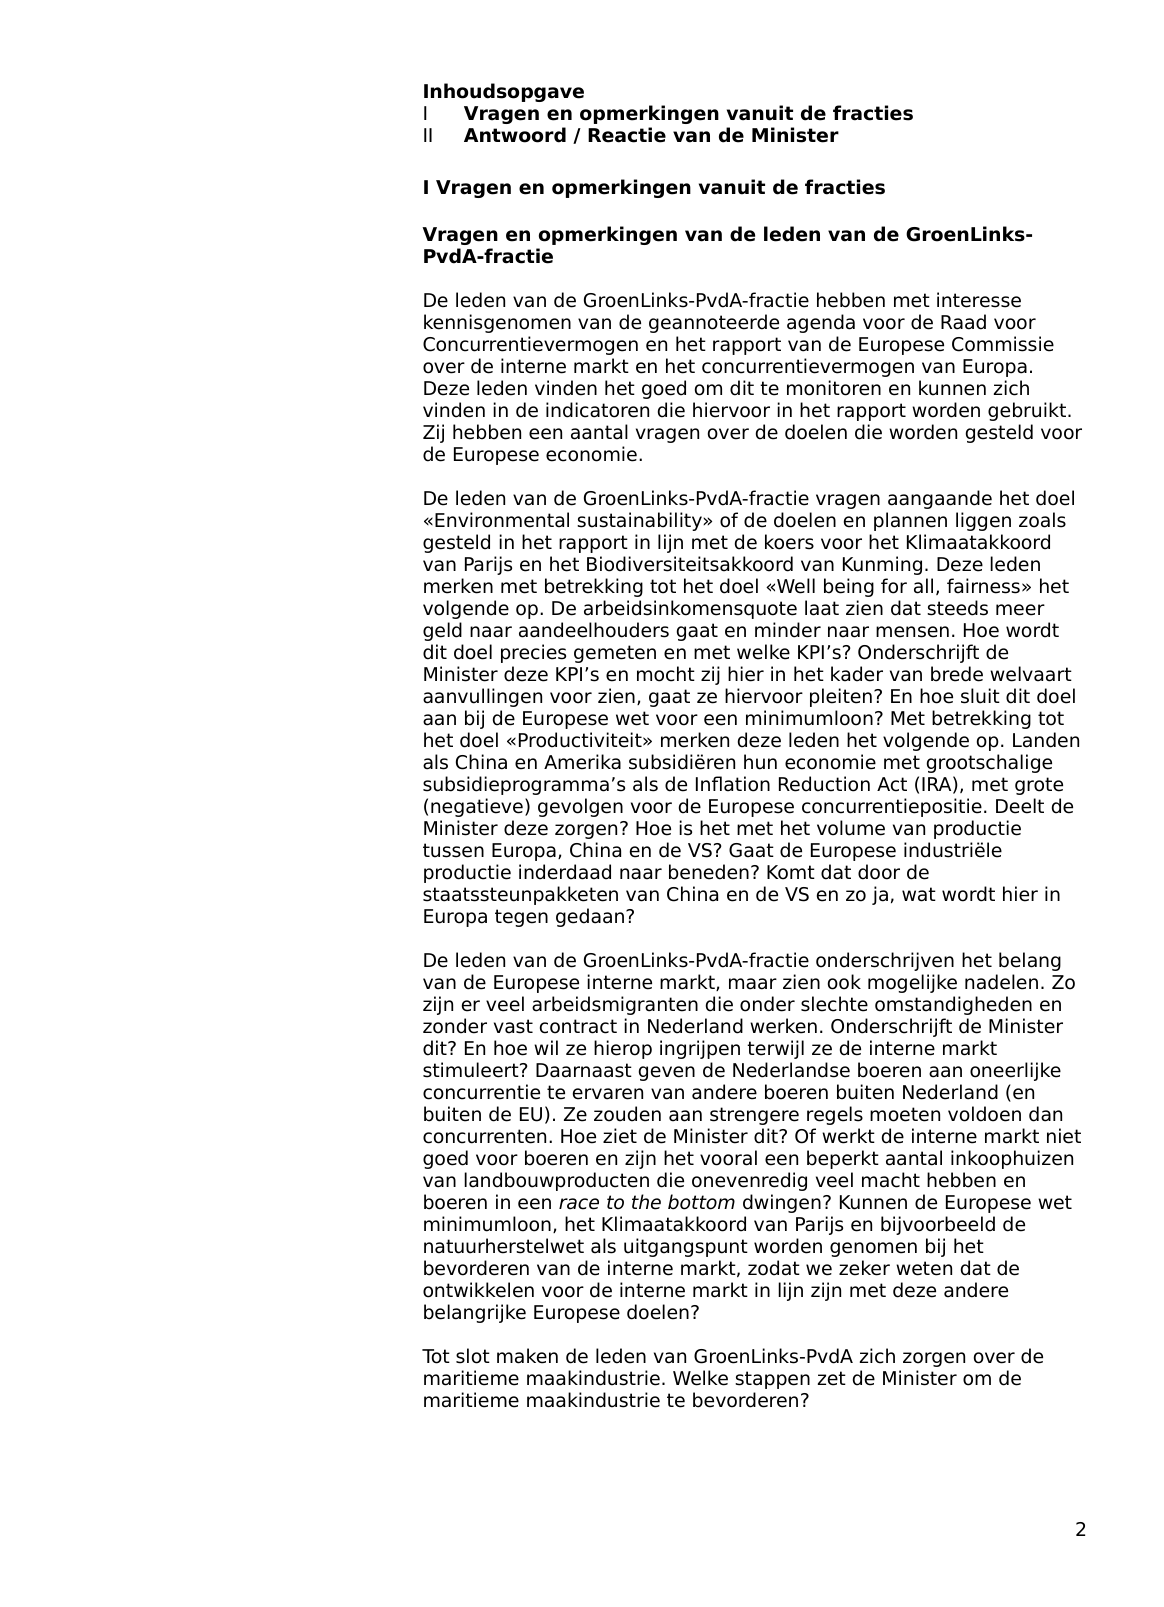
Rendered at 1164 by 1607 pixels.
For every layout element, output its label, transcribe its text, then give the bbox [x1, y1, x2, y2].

text I Vragen en opmerkingen vanuit de fracties [422, 103, 1087, 125]
subtitle I Vragen en opmerkingen vanuit de fracties [422, 177, 1087, 199]
text De leden van de GroenLinks-PvdA-fractie onderschrijven het belang van de Europese interne markt, maar zien ook mogelijke nadelen. Zo zijn er veel arbeidsmigranten die onder slechte omstandigheden en zonder vast contract in Nederland werken. Onderschrijft de Minister dit? En hoe wil ze hierop ingrijpen terwijl ze de interne markt stimuleert? Daarnaast geven de Nederlandse boeren aan oneerlijke concurrentie te ervaren van andere boeren buiten Nederland (en buiten de EU). Ze zouden aan strengere regels moeten voldoen dan concurrenten. Hoe ziet de Minister dit? Of werkt de interne markt niet goed voor boeren en zijn het vooral een beperkt aantal inkoophuizen van landbouwproducten die onevenredig veel macht hebben en boeren in een race to the bottom dwingen? Kunnen de Europese wet minimumloon, het Klimaatakkoord van Parijs en bijvoorbeeld de natuurherstelwet als uitgangspunt worden genomen bij het bevorderen van de interne markt, zodat we zeker weten dat de ontwikkelen voor de interne markt in lijn zijn met deze andere belangrijke Europese doelen? [422, 950, 1087, 1324]
text II Antwoord / Reactie van de Minister [422, 125, 1087, 147]
subtitle Vragen en opmerkingen van de leden van de GroenLinks-PvdA-fractie [422, 224, 1087, 268]
text Tot slot maken de leden van GroenLinks-PvdA zich zorgen over de maritieme maakindustrie. Welke stappen zet de Minister om de maritieme maakindustrie te bevorderen? [422, 1346, 1087, 1412]
subtitle Inhoudsopgave [422, 81, 1087, 103]
text De leden van de GroenLinks-PvdA-fractie hebben met interesse kennisgenomen van de geannoteerde agenda voor de Raad voor Concurrentievermogen en het rapport van de Europese Commissie over de interne markt en het concurrentievermogen van Europa. Deze leden vinden het goed om dit te monitoren en kunnen zich vinden in de indicatoren die hiervoor in het rapport worden gebruikt. Zij hebben een aantal vragen over de doelen die worden gesteld voor de Europese economie. [422, 290, 1087, 466]
text De leden van de GroenLinks-PvdA-fractie vragen aangaande het doel «Environmental sustainability» of de doelen en plannen liggen zoals gesteld in het rapport in lijn met de koers voor het Klimaatakkoord van Parijs en het Biodiversiteitsakkoord van Kunming. Deze leden merken met betrekking tot het doel «Well being for all, fairness» het volgende op. De arbeidsinkomensquote laat zien dat steeds meer geld naar aandeelhouders gaat en minder naar mensen. Hoe wordt dit doel precies gemeten en met welke KPI’s? Onderschrijft de Minister deze KPI’s en mocht zij hier in het kader van brede welvaart aanvullingen voor zien, gaat ze hiervoor pleiten? En hoe sluit dit doel aan bij de Europese wet voor een minimumloon? Met betrekking tot het doel «Productiviteit» merken deze leden het volgende op. Landen als China en Amerika subsidiëren hun economie met grootschalige subsidieprogramma’s als de Inflation Reduction Act (IRA), met grote (negatieve) gevolgen voor de Europese concurrentiepositie. Deelt de Minister deze zorgen? Hoe is het met het volume van productie tussen Europa, China en de VS? Gaat de Europese industriële productie inderdaad naar beneden? Komt dat door de staatssteunpakketen van China en de VS en zo ja, wat wordt hier in Europa tegen gedaan? [422, 488, 1087, 928]
